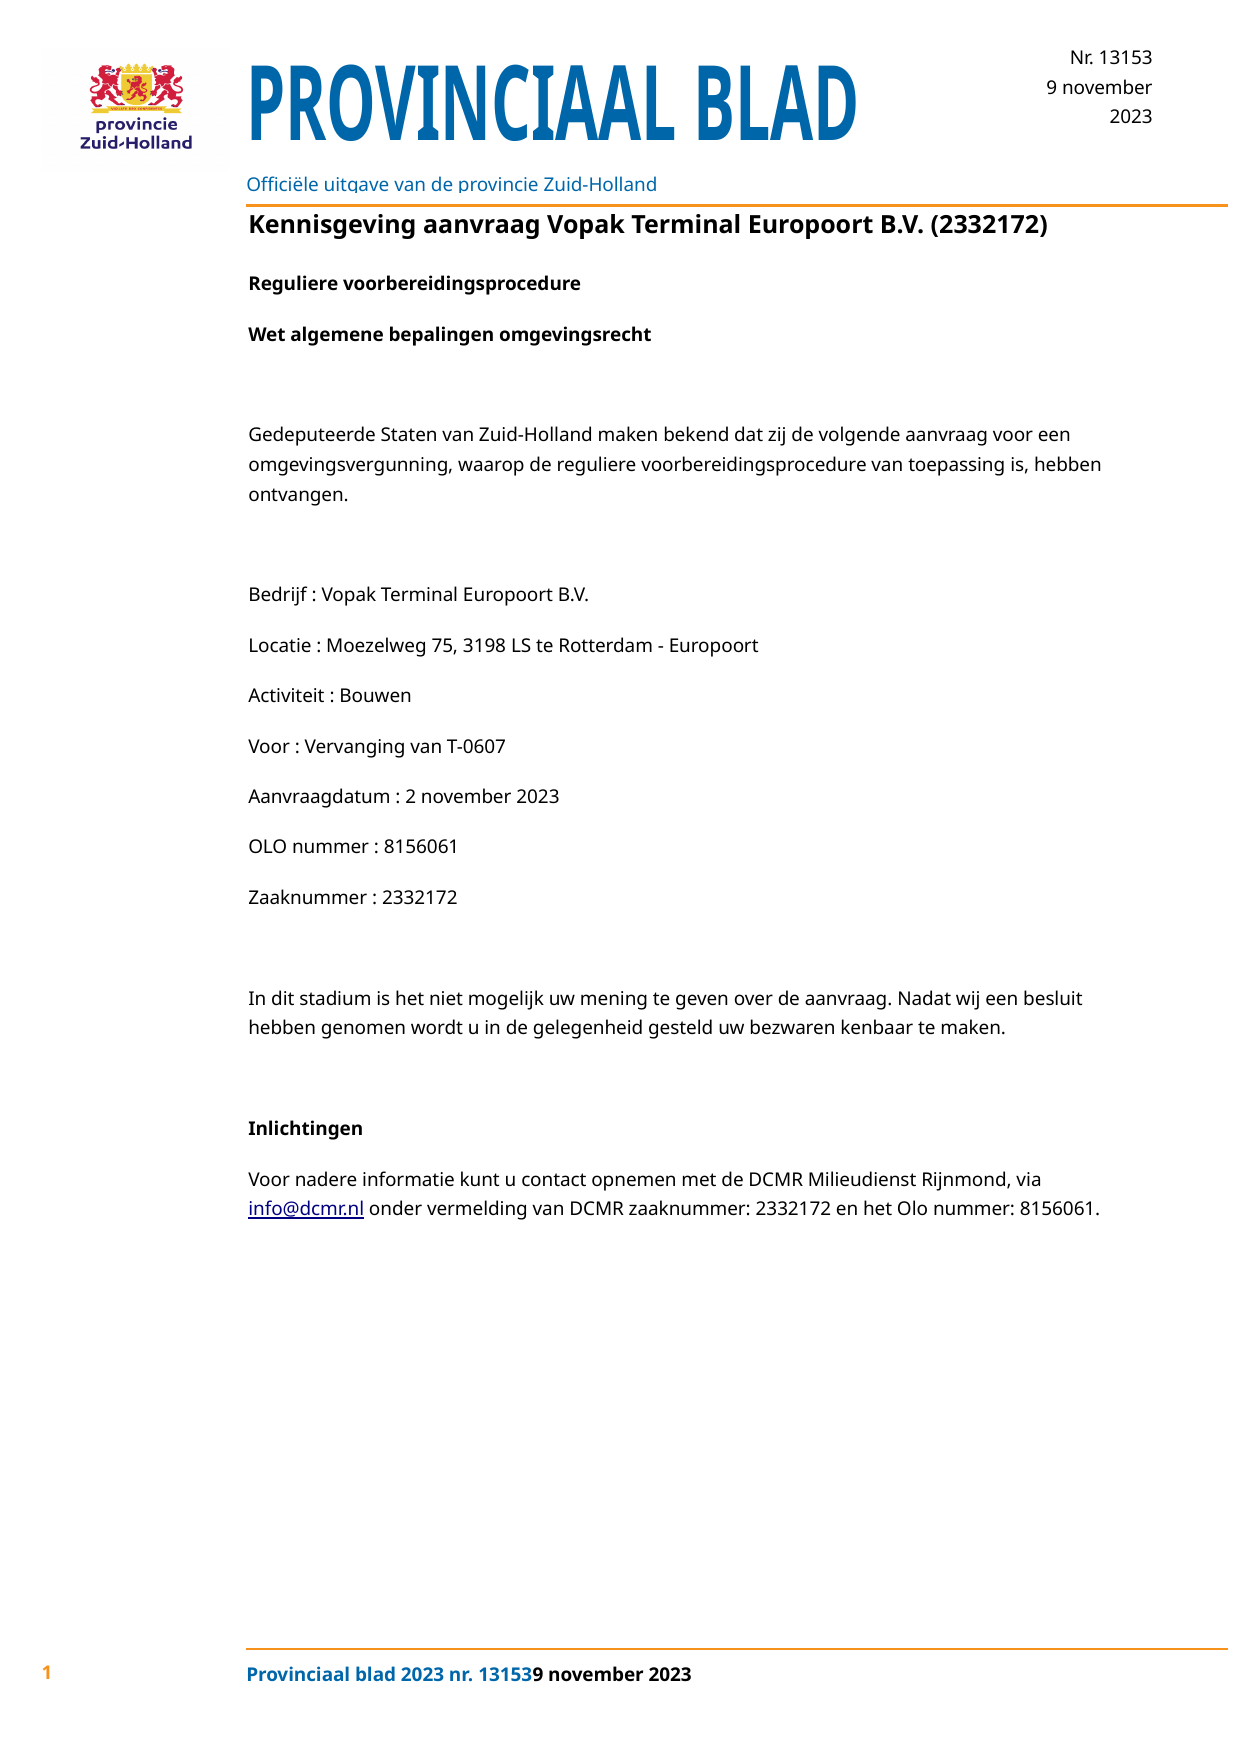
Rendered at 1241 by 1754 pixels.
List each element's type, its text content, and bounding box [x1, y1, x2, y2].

text Activiteit : Bouwen [248, 682, 1152, 708]
text OLO nummer : 8156061 [248, 834, 1152, 859]
text Wet algemene bepalingen omgevingsrecht [248, 321, 1152, 346]
text Kennisgeving aanvraag Vopak Terminal Europoort B.V. (2332172) [248, 207, 1152, 241]
text Voor : Vervanging van T-0607 [248, 733, 1152, 758]
text Zaaknummer : 2332172 [248, 884, 1152, 910]
text In dit stadium is het niet mogelijk uw mening te geven over de aanvraag. Nadat wij een besluit hebben genomen wordt u in de gelegenheid gesteld uw bezwaren kenbaar te maken. [248, 985, 1152, 1040]
text Voor nadere informatie kunt u contact opnemen met de DCMR Milieudienst Rijnmond, via info@dcmr.nl onder vermelding van DCMR zaaknummer: 2332172 en het Olo nummer: 8156061. [248, 1166, 1152, 1221]
text Bedrijf : Vopak Terminal Europoort B.V. [248, 582, 1152, 607]
text Reguliere voorbereidingsprocedure [248, 270, 1152, 296]
text Locatie : Moezelweg 75, 3198 LS te Rotterdam - Europoort [248, 632, 1152, 658]
picture [41, 47, 231, 172]
text Gedeputeerde Staten van Zuid-Holland maken bekend dat zij de volgende aanvraag voor een omgevingsvergunning, waarop de reguliere voorbereidingsprocedure van toepassing is, hebben ontvangen. [248, 422, 1152, 506]
text Aanvraagdatum : 2 november 2023 [248, 783, 1152, 809]
text Inlichtingen [248, 1115, 1152, 1141]
